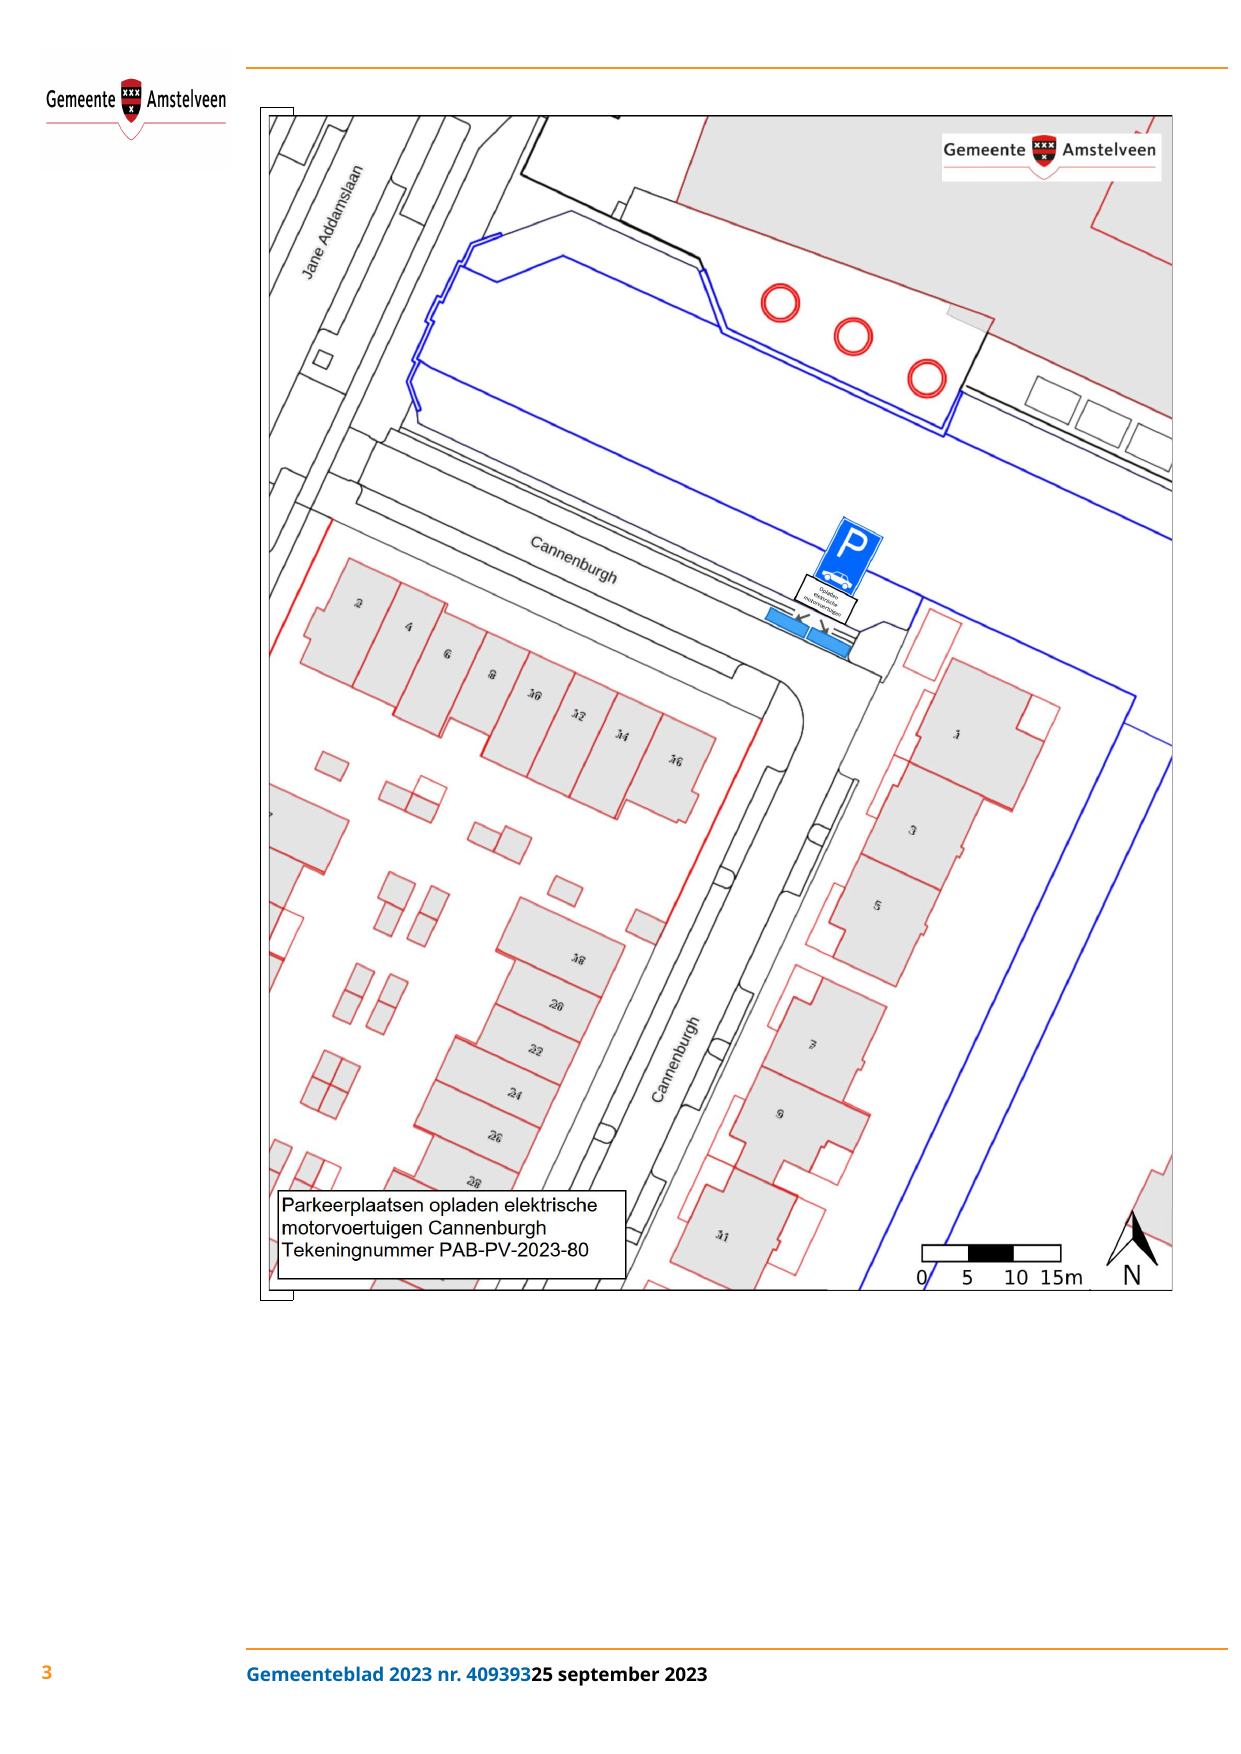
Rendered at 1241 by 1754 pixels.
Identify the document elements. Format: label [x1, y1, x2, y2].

picture [268, 115, 1173, 1291]
picture [41, 47, 231, 172]
